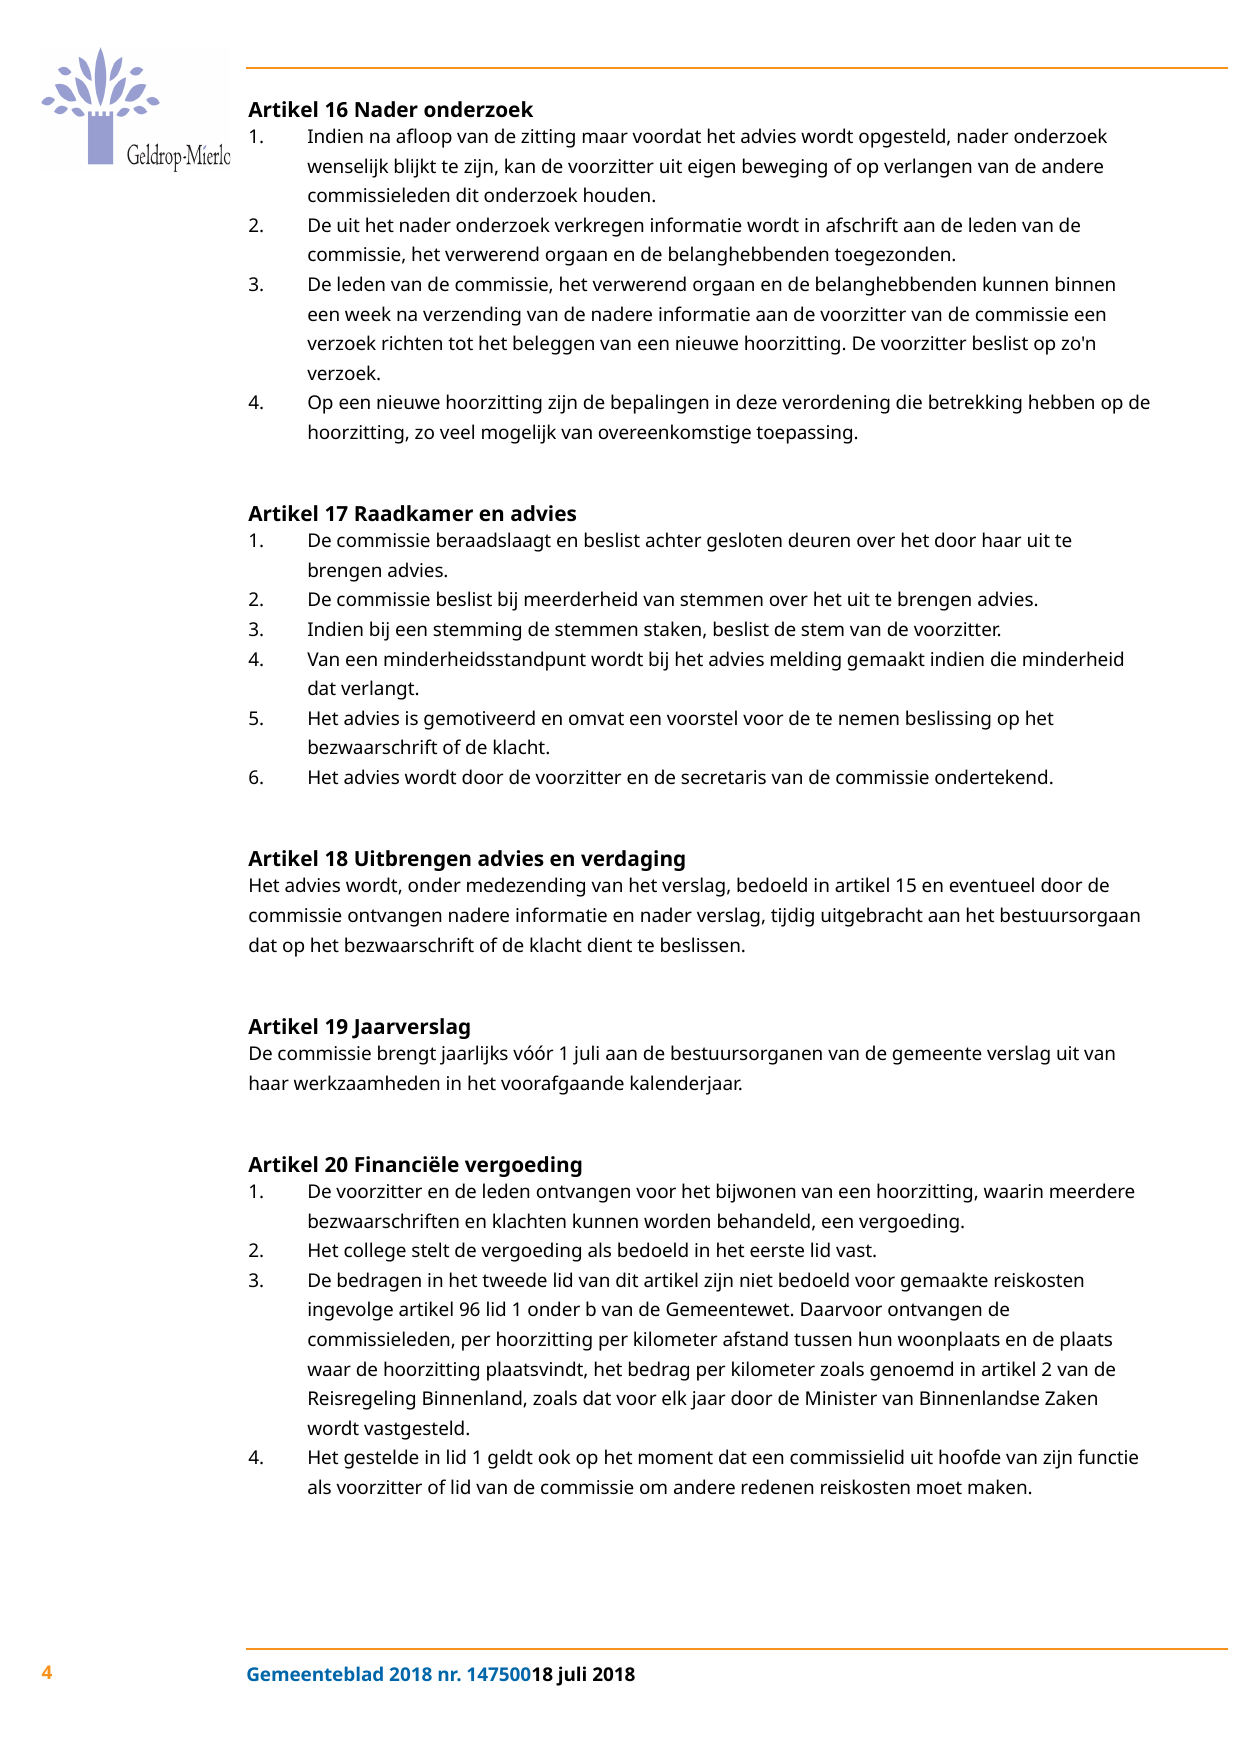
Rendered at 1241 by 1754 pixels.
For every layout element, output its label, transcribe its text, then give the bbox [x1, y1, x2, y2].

text Artikel 20 Financiële vergoeding [248, 1150, 1152, 1178]
text Artikel 18 Uitbrengen advies en verdaging [248, 844, 1152, 873]
text Het advies wordt, onder medezending van het verslag, bedoeld in artikel 15 en eventueel door de commissie ontvangen nadere informatie en nader verslag, tijdig uitgebracht aan het bestuursorgaan dat op het bezwaarschrift of de klacht dient te beslissen. [248, 873, 1152, 957]
list Het advies wordt door de voorzitter en de secretaris van de commissie ondertekend. [248, 764, 1152, 790]
list De commissie beraadslaagt en beslist achter gesloten deuren over het door haar uit te brengen advies. [248, 527, 1152, 583]
list Indien na afloop van de zitting maar voordat het advies wordt opgesteld, nader onderzoek wenselijk blijkt te zijn, kan de voorzitter uit eigen beweging of op verlangen van de andere commissieleden dit onderzoek houden. [248, 123, 1152, 208]
list Het gestelde in lid 1 geldt ook op het moment dat een commissielid uit hoofde van zijn functie als voorzitter of lid van de commissie om andere redenen reiskosten moet maken. [248, 1444, 1152, 1500]
text Artikel 19 Jaarverslag [248, 1012, 1152, 1040]
list De leden van de commissie, het verwerend orgaan en de belanghebbenden kunnen binnen een week na verzending van de nadere informatie aan de voorzitter van de commissie een verzoek richten tot het beleggen van een nieuwe hoorzitting. De voorzitter beslist op zo'n verzoek. [248, 271, 1152, 386]
list De uit het nader onderzoek verkregen informatie wordt in afschrift aan de leden van de commissie, het verwerend orgaan en de belanghebbenden toegezonden. [248, 212, 1152, 267]
list Op een nieuwe hoorzitting zijn de bepalingen in deze verordening die betrekking hebben op de hoorzitting, zo veel mogelijk van overeenkomstige toepassing. [248, 389, 1152, 445]
list Van een minderheidsstandpunt wordt bij het advies melding gemaakt indien die minderheid dat verlangt. [248, 646, 1152, 701]
list Het advies is gemotiveerd en omvat een voorstel voor de te nemen beslissing op het bezwaarschrift of de klacht. [248, 705, 1152, 760]
list De voorzitter en de leden ontvangen voor het bijwonen van een hoorzitting, waarin meerdere bezwaarschriften en klachten kunnen worden behandeld, een vergoeding. [248, 1178, 1152, 1233]
text De commissie brengt jaarlijks vóór 1 juli aan de bestuursorganen van de gemeente verslag uit van haar werkzaamheden in het voorafgaande kalenderjaar. [248, 1040, 1152, 1096]
text Artikel 17 Raadkamer en advies [248, 499, 1152, 527]
list Het college stelt de vergoeding als bedoeld in het eerste lid vast. [248, 1237, 1152, 1263]
picture [41, 47, 231, 172]
list De bedragen in het tweede lid van dit artikel zijn niet bedoeld voor gemaakte reiskosten ingevolge artikel 96 lid 1 onder b van de Gemeentewet. Daarvoor ontvangen de commissieleden, per hoorzitting per kilometer afstand tussen hun woonplaats en de plaats waar de hoorzitting plaatsvindt, het bedrag per kilometer zoals genoemd in artikel 2 van de Reisregeling Binnenland, zoals dat voor elk jaar door de Minister van Binnenlandse Zaken wordt vastgesteld. [248, 1267, 1152, 1441]
list Indien bij een stemming de stemmen staken, beslist de stem van de voorzitter. [248, 616, 1152, 642]
text Artikel 16 Nader onderzoek [248, 95, 1152, 123]
list De commissie beslist bij meerderheid van stemmen over het uit te brengen advies. [248, 587, 1152, 612]
